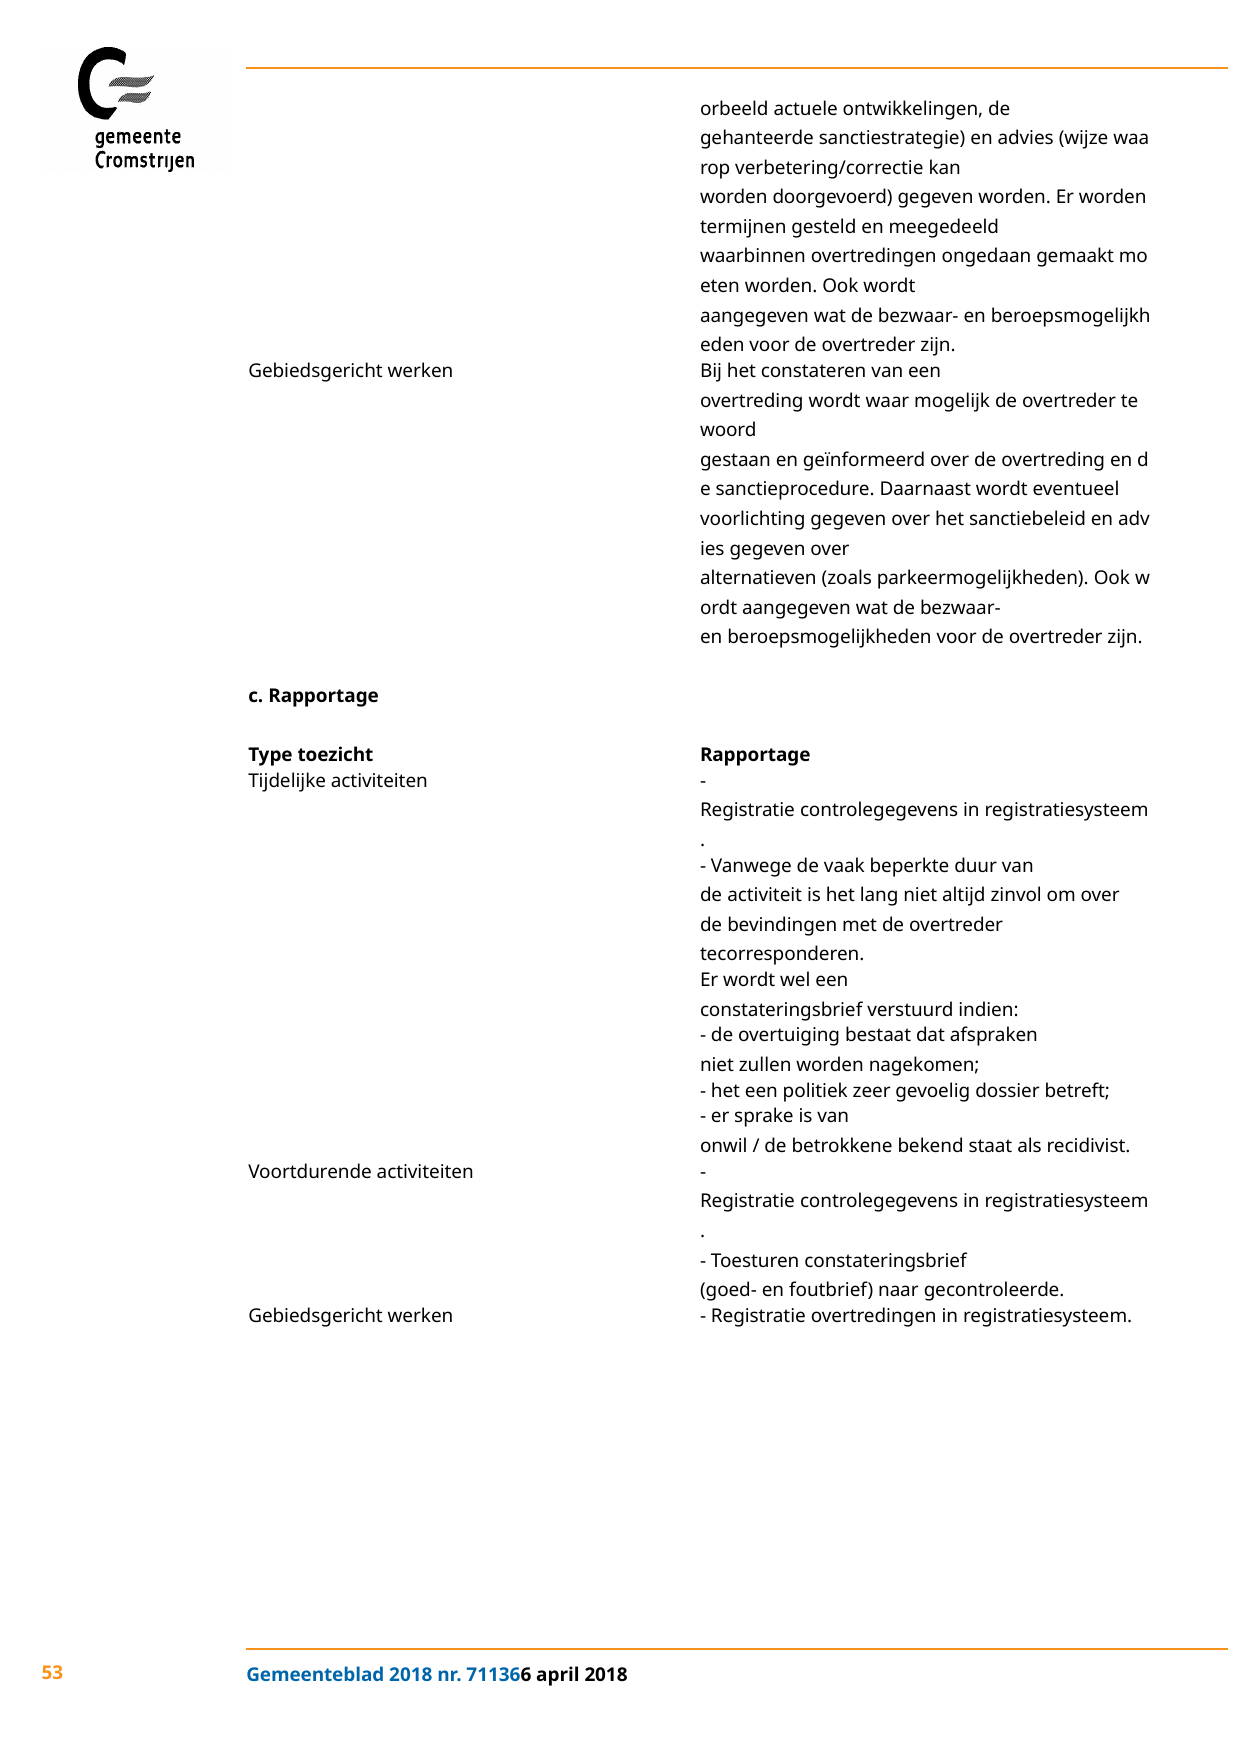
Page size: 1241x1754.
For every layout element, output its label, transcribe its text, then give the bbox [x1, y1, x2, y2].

table_header Type toezicht [248, 741, 700, 767]
table_cell [248, 966, 700, 1022]
table_cell Tijdelijke activiteiten [248, 767, 700, 852]
table_cell [248, 852, 700, 966]
table_cell Gebiedsgericht werken [248, 357, 700, 649]
table_cell - de overtuiging bestaat dat afspraken niet zullen worden nagekomen; [700, 1022, 1152, 1077]
picture [41, 47, 231, 172]
table_cell - Registratie overtredingen in registratiesysteem. [700, 1302, 1152, 1328]
table_cell [248, 1077, 700, 1103]
table_cell [248, 1103, 700, 1158]
table_cell Er wordt wel een constateringsbrief verstuurd indien: [700, 966, 1152, 1022]
table_cell - Vanwege de vaak beperkte duur van de activiteit is het lang niet altijd zinvol om over de bevindingen met de overtreder tecorresponderen. [700, 852, 1152, 966]
table_cell orbeeld actuele ontwikkelingen, de gehanteerde sanctiestrategie) en advies (wijze waarop verbetering/correctie kan worden doorgevoerd) gegeven worden. Er worden termijnen gesteld en meegedeeld waarbinnen overtredingen ongedaan gemaakt moeten worden. Ook wordt aangegeven wat de bezwaar- en beroepsmogelijkheden voor de overtreder zijn. [700, 95, 1152, 357]
table_cell [248, 1022, 700, 1077]
table_cell - het een politiek zeer gevoelig dossier betreft; [700, 1077, 1152, 1103]
table_cell Bij het constateren van een overtreding wordt waar mogelijk de overtreder te woord gestaan en geïnformeerd over de overtreding en de sanctieprocedure. Daarnaast wordt eventueel voorlichting gegeven over het sanctiebeleid en advies gegeven over alternatieven (zoals parkeermogelijkheden). Ook wordt aangegeven wat de bezwaar- en beroepsmogelijkheden voor de overtreder zijn. [700, 357, 1152, 649]
table_cell - Registratie controlegegevens in registratiesysteem. [700, 767, 1152, 852]
table_cell Voortdurende activiteiten [248, 1158, 700, 1302]
table_cell Gebiedsgericht werken [248, 1302, 700, 1328]
table_cell - er sprake is van onwil / de betrokkene bekend staat als recidivist. [700, 1103, 1152, 1158]
text c. Rapportage [248, 682, 1152, 708]
table_cell - Registratie controlegegevens in registratiesysteem. - Toesturen constateringsbrief (goed- en foutbrief) naar gecontroleerde. [700, 1158, 1152, 1302]
table_header Rapportage [700, 741, 1152, 767]
table_cell [248, 95, 700, 357]
